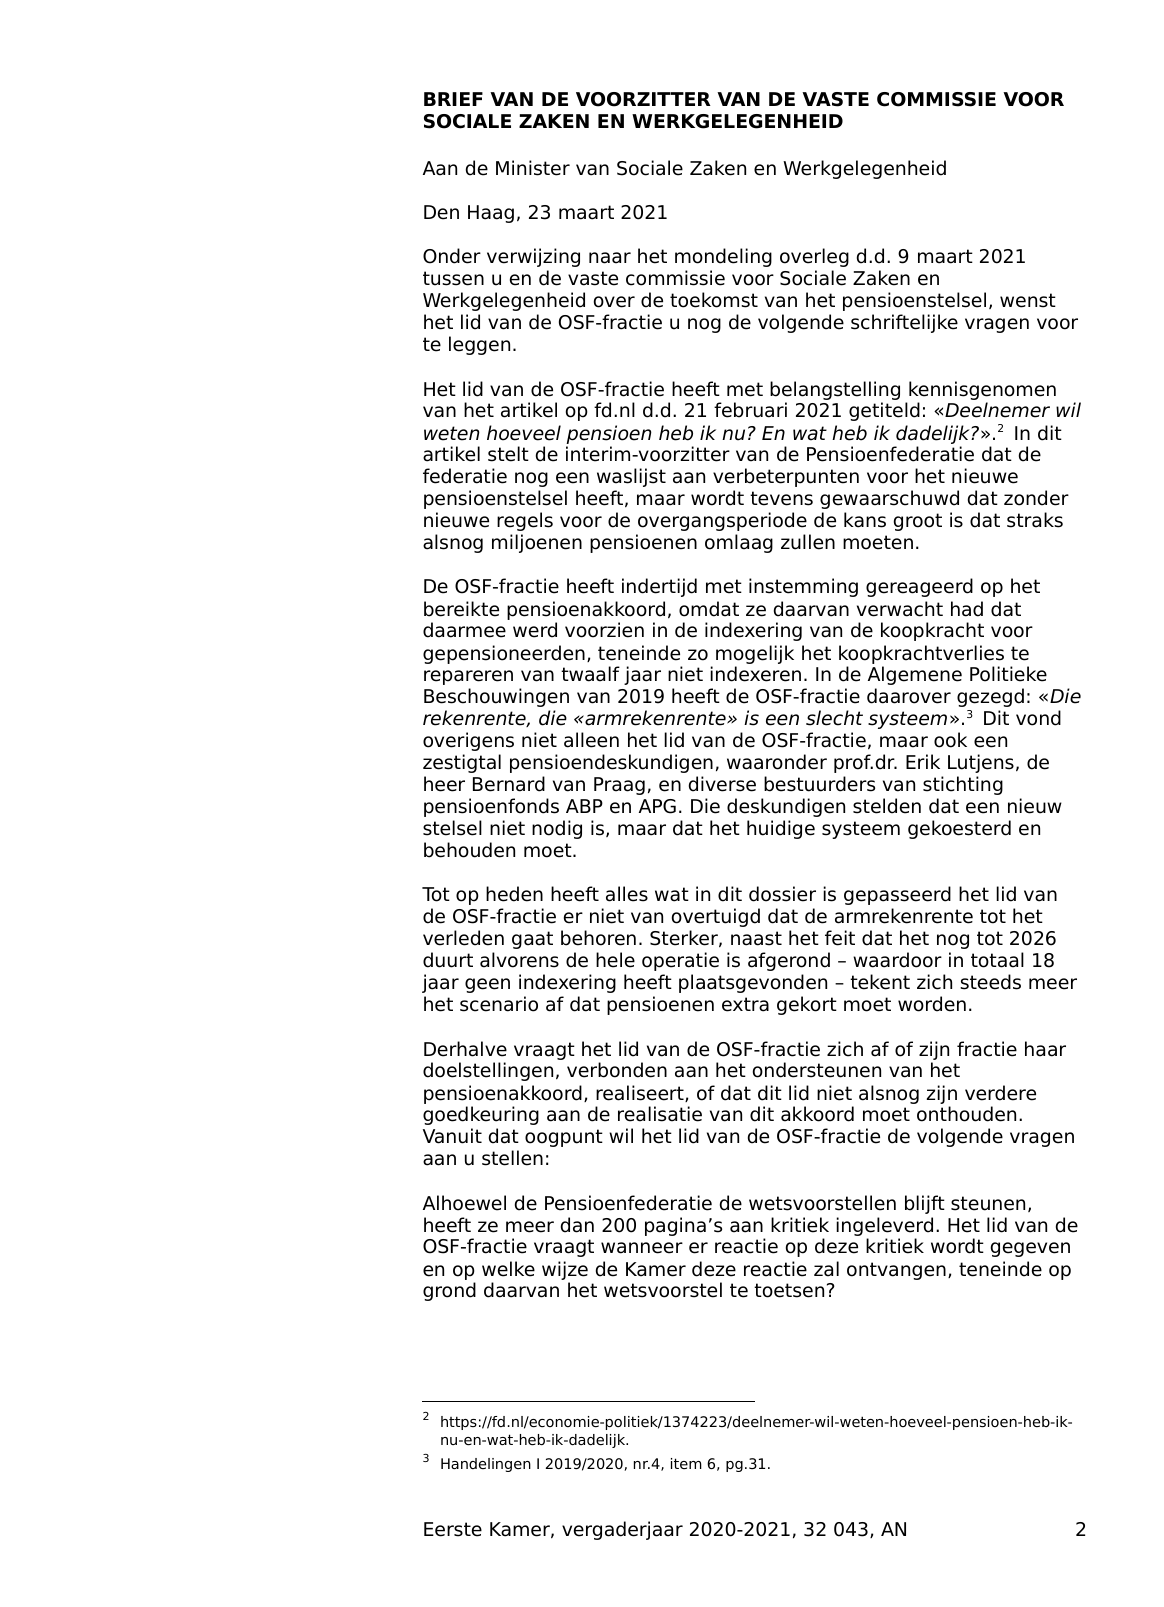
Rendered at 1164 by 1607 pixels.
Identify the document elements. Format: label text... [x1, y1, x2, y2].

text Handelingen I 2019/2020, nr.4, item 6, pg.31. [422, 1452, 1087, 1474]
text Het lid van de OSF-fractie heeft met belangstelling kennisgenomen van het artikel op fd.nl d.d. 21 februari 2021 getiteld: «Deelnemer wil weten hoeveel pensioen heb ik nu? En wat heb ik dadelijk?». In dit artikel stelt de interim-voorzitter van de Pensioenfederatie dat de federatie nog een waslijst aan verbeterpunten voor het nieuwe pensioenstelsel heeft, maar wordt tevens gewaarschuwd dat zonder nieuwe regels voor de overgangsperiode de kans groot is dat straks alsnog miljoenen pensioenen omlaag zullen moeten. [422, 378, 1087, 554]
text Aan de Minister van Sociale Zaken en Werkgelegenheid [422, 158, 1087, 180]
text Tot op heden heeft alles wat in dit dossier is gepasseerd het lid van de OSF-fractie er niet van overtuigd dat de armrekenrente tot het verleden gaat behoren. Sterker, naast het feit dat het nog tot 2026 duurt alvorens de hele operatie is afgerond – waardoor in totaal 18 jaar geen indexering heeft plaatsgevonden – tekent zich steeds meer het scenario af dat pensioenen extra gekort moet worden. [422, 884, 1087, 1016]
subtitle BRIEF VAN DE VOORZITTER VAN DE VASTE COMMISSIE VOOR SOCIALE ZAKEN EN WERKGELEGENHEID [422, 89, 1087, 133]
text Den Haag, 23 maart 2021 [422, 202, 1087, 224]
text https://fd.nl/economie-politiek/1374223/deelnemer-wil-weten-hoeveel-pensioen-heb-ik-nu-en-wat-heb-ik-dadelijk. [422, 1410, 1087, 1449]
text Derhalve vraagt het lid van de OSF-fractie zich af of zijn fractie haar doelstellingen, verbonden aan het ondersteunen van het pensioenakkoord, realiseert, of dat dit lid niet alsnog zijn verdere goedkeuring aan de realisatie van dit akkoord moet onthouden. Vanuit dat oogpunt wil het lid van de OSF-fractie de volgende vragen aan u stellen: [422, 1038, 1087, 1170]
text Alhoewel de Pensioenfederatie de wetsvoorstellen blijft steunen, heeft ze meer dan 200 pagina’s aan kritiek ingeleverd. Het lid van de OSF-fractie vraagt wanneer er reactie op deze kritiek wordt gegeven en op welke wijze de Kamer deze reactie zal ontvangen, teneinde op grond daarvan het wetsvoorstel te toetsen? [422, 1192, 1087, 1302]
text De OSF-fractie heeft indertijd met instemming gereageerd op het bereikte pensioenakkoord, omdat ze daarvan verwacht had dat daarmee werd voorzien in de indexering van de koopkracht voor gepensioneerden, teneinde zo mogelijk het koopkrachtverlies te repareren van twaalf jaar niet indexeren. In de Algemene Politieke Beschouwingen van 2019 heeft de OSF-fractie daarover gezegd: «Die rekenrente, die «armrekenrente» is een slecht systeem». Dit vond overigens niet alleen het lid van de OSF-fractie, maar ook een zestigtal pensioendeskundigen, waaronder prof.dr. Erik Lutjens, de heer Bernard van Praag, en diverse bestuurders van stichting pensioenfonds ABP en APG. Die deskundigen stelden dat een nieuw stelsel niet nodig is, maar dat het huidige systeem gekoesterd en behouden moet. [422, 576, 1087, 862]
text Onder verwijzing naar het mondeling overleg d.d. 9 maart 2021 tussen u en de vaste commissie voor Sociale Zaken en Werkgelegenheid over de toekomst van het pensioenstelsel, wenst het lid van de OSF-fractie u nog de volgende schriftelijke vragen voor te leggen. [422, 246, 1087, 356]
